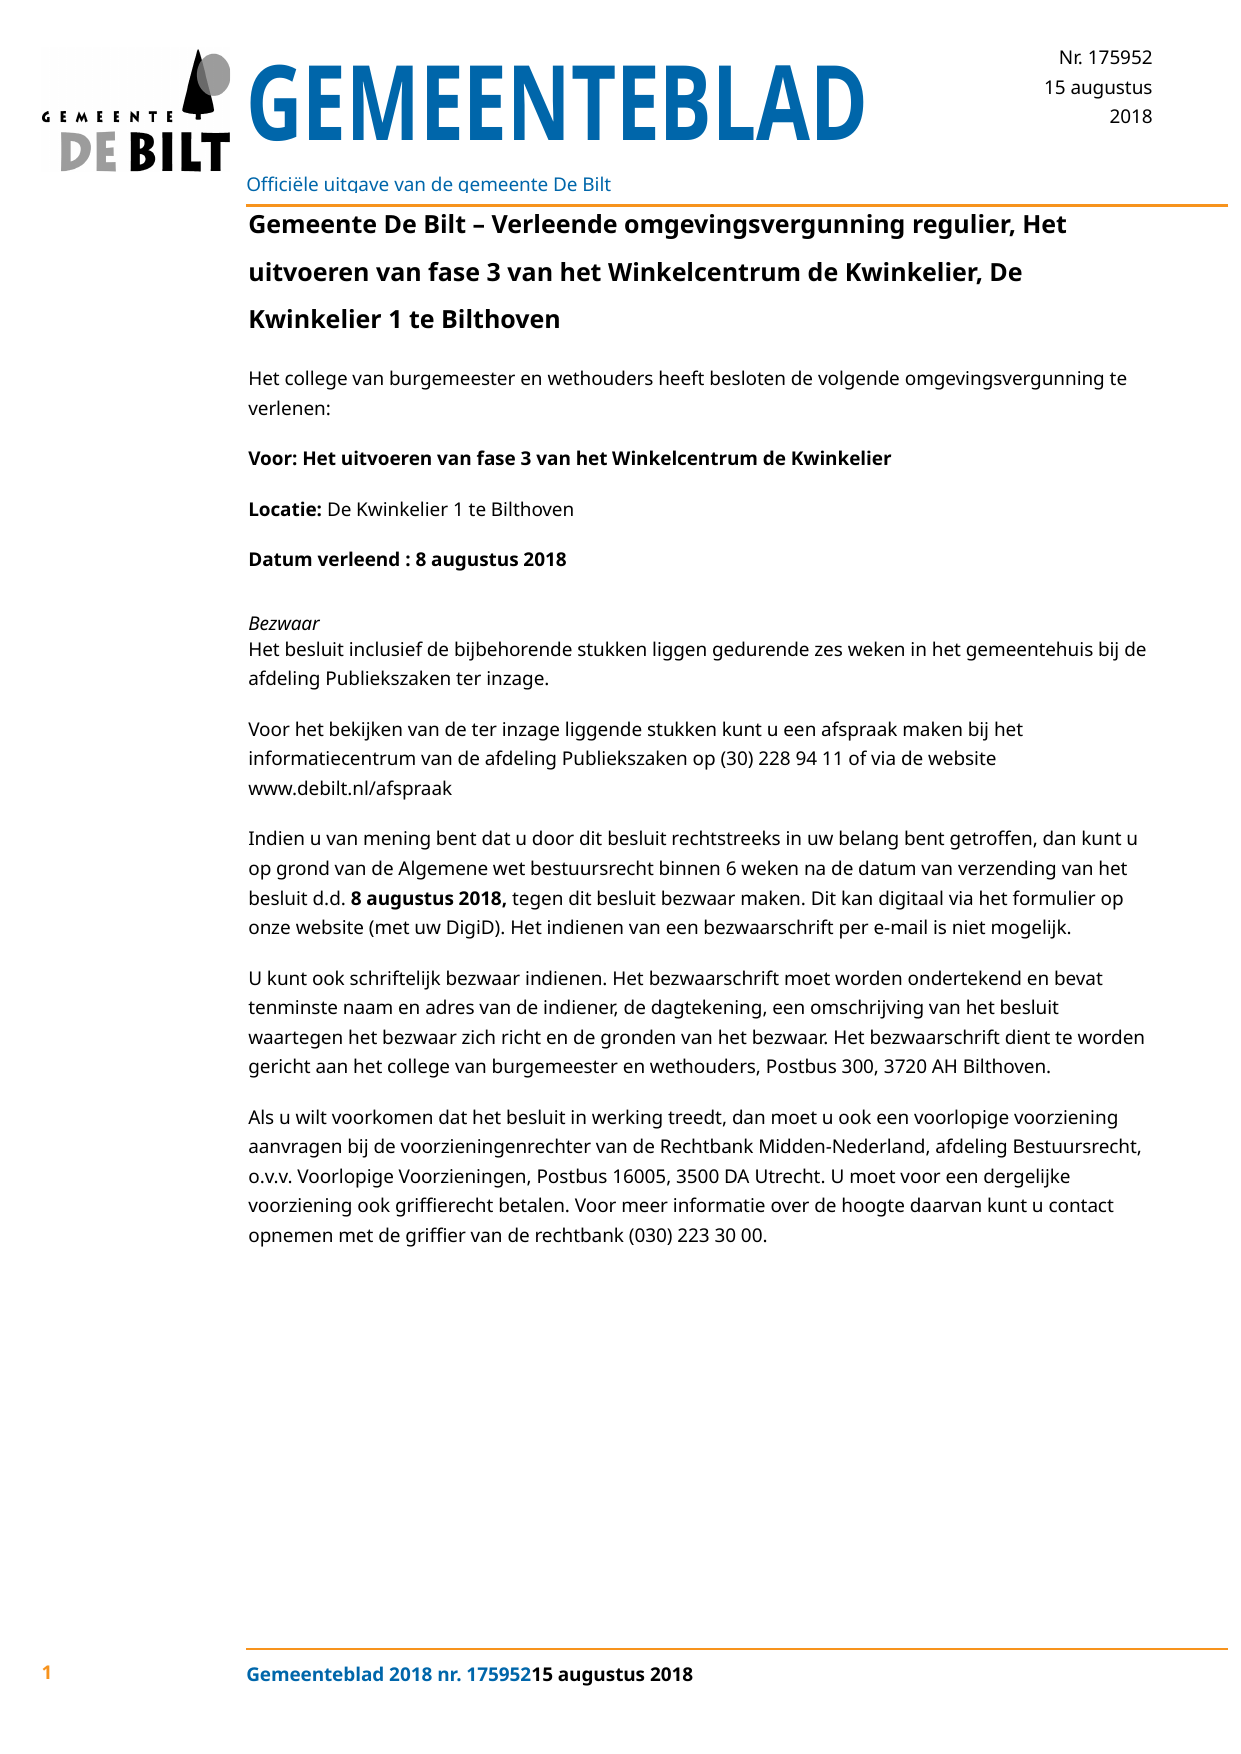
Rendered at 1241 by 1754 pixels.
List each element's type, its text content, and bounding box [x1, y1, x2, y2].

text Locatie: De Kwinkelier 1 te Bilthoven [248, 496, 1152, 522]
text U kunt ook schriftelijk bezwaar indienen. Het bezwaarschrift moet worden ondertekend en bevat tenminste naam en adres van de indiener, de dagtekening, een omschrijving van het besluit waartegen het bezwaar zich richt en de gronden van het bezwaar. Het bezwaarschrift dient te worden gericht aan het college van burgemeester en wethouders, Postbus 300, 3720 AH Bilthoven. [248, 965, 1152, 1079]
text Gemeente De Bilt – Verleende omgevingsvergunning regulier, Het uitvoeren van fase 3 van het Winkelcentrum de Kwinkelier, De Kwinkelier 1 te Bilthoven [248, 207, 1152, 336]
text Als u wilt voorkomen dat het besluit in werking treedt, dan moet u ook een voorlopige voorziening aanvragen bij de voorzieningenrechter van de Rechtbank Midden-Nederland, afdeling Bestuursrecht, o.v.v. Voorlopige Voorzieningen, Postbus 16005, 3500 DA Utrecht. U moet voor een dergelijke voorziening ook griffierecht betalen. Voor meer informatie over de hoogte daarvan kunt u contact opnemen met de griffier van de rechtbank (030) 223 30 00. [248, 1104, 1152, 1248]
text Het besluit inclusief de bijbehorende stukken liggen gedurende zes weken in het gemeentehuis bij de afdeling Publiekszaken ter inzage. [248, 636, 1152, 691]
picture [41, 47, 231, 172]
text Indien u van mening bent dat u door dit besluit rechtstreeks in uw belang bent getroffen, dan kunt u op grond van de Algemene wet bestuursrecht binnen 6 weken na de datum van verzending van het besluit d.d. 8 augustus 2018, tegen dit besluit bezwaar maken. Dit kan digitaal via het formulier op onze website (met uw DigiD). Het indienen van een bezwaarschrift per e-mail is niet mogelijk. [248, 826, 1152, 940]
text Het college van burgemeester en wethouders heeft besloten de volgende omgevingsvergunning te verlenen: [248, 366, 1152, 421]
text Voor: Het uitvoeren van fase 3 van het Winkelcentrum de Kwinkelier [248, 446, 1152, 471]
text Voor het bekijken van de ter inzage liggende stukken kunt u een afspraak maken bij het informatiecentrum van de afdeling Publiekszaken op (30) 228 94 11 of via de website www.debilt.nl/afspraak [248, 716, 1152, 801]
text Bezwaar [248, 610, 1152, 636]
text Datum verleend : 8 augustus 2018 [248, 546, 1152, 572]
